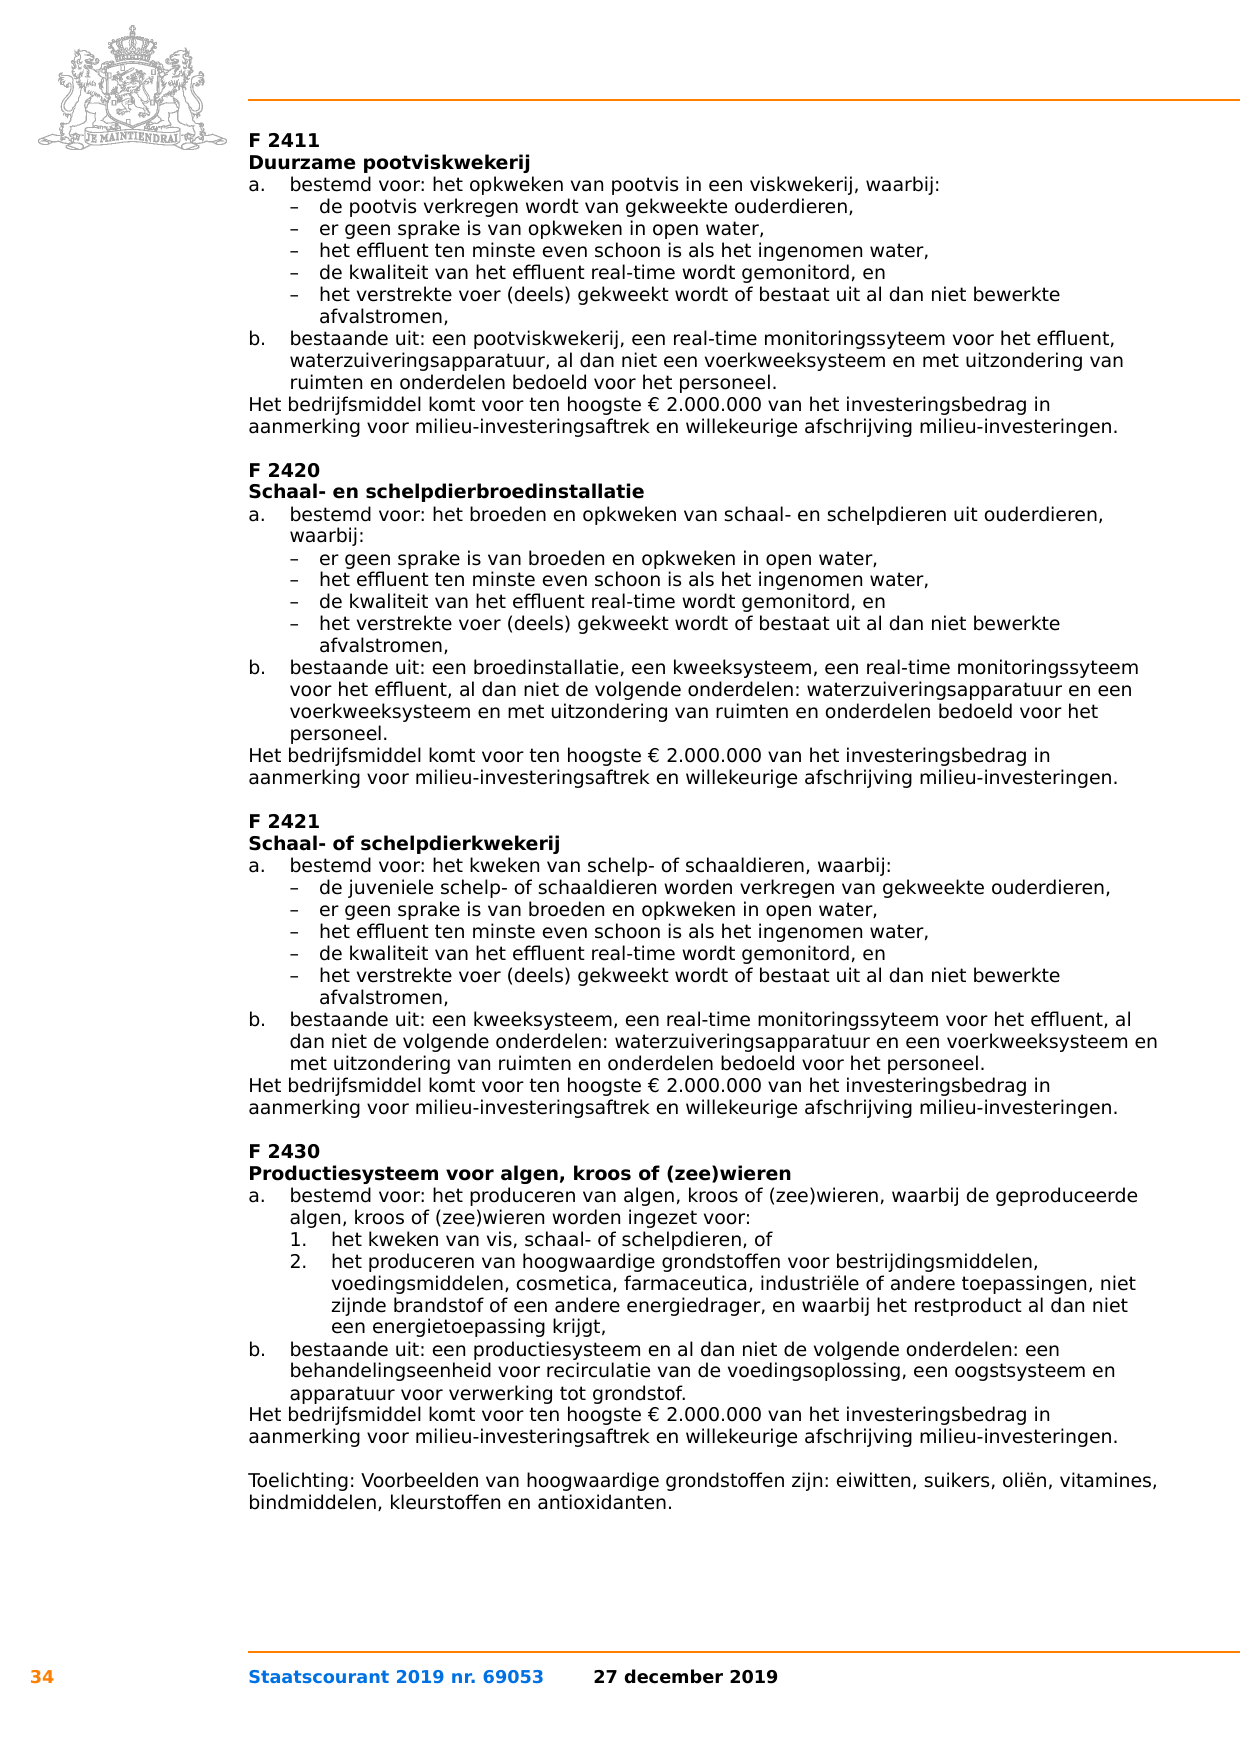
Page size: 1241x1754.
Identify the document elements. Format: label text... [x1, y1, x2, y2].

text – de juveniele schelp- of schaaldieren worden verkregen van gekweekte ouderdieren, [289, 877, 1163, 899]
text – de kwaliteit van het effluent real-time wordt gemonitord, en [289, 262, 1163, 284]
picture [38, 25, 227, 150]
text Het bedrijfsmiddel komt voor ten hoogste € 2.000.000 van het investeringsbedrag in aanmerking voor milieu-investeringsaftrek en willekeurige afschrijving milieu-investeringen. [248, 745, 1163, 789]
text a. bestemd voor: het broeden en opkweken van schaal- en schelpdieren uit ouderdieren, waarbij: [248, 503, 1163, 547]
text a. bestemd voor: het kweken van schelp- of schaaldieren, waarbij: [248, 855, 1163, 877]
text – er geen sprake is van broeden en opkweken in open water, [289, 899, 1163, 921]
text – het verstrekte voer (deels) gekweekt wordt of bestaat uit al dan niet bewerkte afvalstromen, [289, 284, 1163, 328]
text – het verstrekte voer (deels) gekweekt wordt of bestaat uit al dan niet bewerkte afvalstromen, [289, 965, 1163, 1009]
text b. bestaande uit: een pootviskwekerij, een real-time monitoringssyteem voor het effluent, waterzuiveringsapparatuur, al dan niet een voerkweeksysteem en met uitzondering van ruimten en onderdelen bedoeld voor het personeel. [248, 328, 1163, 394]
text F 2420 [248, 459, 1163, 481]
text b. bestaande uit: een kweeksysteem, een real-time monitoringssyteem voor het effluent, al dan niet de volgende onderdelen: waterzuiveringsapparatuur en een voerkweeksysteem en met uitzondering van ruimten en onderdelen bedoeld voor het personeel. [248, 1009, 1163, 1075]
text a. bestemd voor: het produceren van algen, kroos of (zee)wieren, waarbij de geproduceerde algen, kroos of (zee)wieren worden ingezet voor: [248, 1184, 1163, 1228]
text F 2421 [248, 811, 1163, 833]
text Schaal- en schelpdierbroedinstallatie [248, 481, 1163, 503]
text – het verstrekte voer (deels) gekweekt wordt of bestaat uit al dan niet bewerkte afvalstromen, [289, 613, 1163, 657]
text – de kwaliteit van het effluent real-time wordt gemonitord, en [289, 591, 1163, 613]
text Schaal- of schelpdierkwekerij [248, 833, 1163, 855]
text – het effluent ten minste even schoon is als het ingenomen water, [289, 240, 1163, 262]
text – de kwaliteit van het effluent real-time wordt gemonitord, en [289, 943, 1163, 965]
text Toelichting: Voorbeelden van hoogwaardige grondstoffen zijn: eiwitten, suikers, oliën, vitamines, bindmiddelen, kleurstoffen en antioxidanten. [248, 1470, 1163, 1514]
text a. bestemd voor: het opkweken van pootvis in een viskwekerij, waarbij: [248, 174, 1163, 196]
text Productiesysteem voor algen, kroos of (zee)wieren [248, 1163, 1163, 1184]
text – de pootvis verkregen wordt van gekweekte ouderdieren, [289, 196, 1163, 218]
text F 2430 [248, 1141, 1163, 1163]
text – het effluent ten minste even schoon is als het ingenomen water, [289, 921, 1163, 943]
text Het bedrijfsmiddel komt voor ten hoogste € 2.000.000 van het investeringsbedrag in aanmerking voor milieu-investeringsaftrek en willekeurige afschrijving milieu-investeringen. [248, 1404, 1163, 1448]
text F 2411 [248, 130, 1163, 152]
text – er geen sprake is van opkweken in open water, [289, 218, 1163, 240]
text 1. het kweken van vis, schaal- of schelpdieren, of [289, 1228, 1163, 1251]
text Het bedrijfsmiddel komt voor ten hoogste € 2.000.000 van het investeringsbedrag in aanmerking voor milieu-investeringsaftrek en willekeurige afschrijving milieu-investeringen. [248, 1075, 1163, 1119]
text Duurzame pootviskwekerij [248, 152, 1163, 174]
text 2. het produceren van hoogwaardige grondstoffen voor bestrijdingsmiddelen, voedingsmiddelen, cosmetica, farmaceutica, industriële of andere toepassingen, niet zijnde brandstof of een andere energiedrager, en waarbij het restproduct al dan niet een energietoepassing krijgt, [289, 1251, 1163, 1338]
text – het effluent ten minste even schoon is als het ingenomen water, [289, 569, 1163, 591]
text b. bestaande uit: een broedinstallatie, een kweeksysteem, een real-time monitoringssyteem voor het effluent, al dan niet de volgende onderdelen: waterzuiveringsapparatuur en een voerkweeksysteem en met uitzondering van ruimten en onderdelen bedoeld voor het personeel. [248, 657, 1163, 745]
text Het bedrijfsmiddel komt voor ten hoogste € 2.000.000 van het investeringsbedrag in aanmerking voor milieu-investeringsaftrek en willekeurige afschrijving milieu-investeringen. [248, 394, 1163, 438]
text – er geen sprake is van broeden en opkweken in open water, [289, 547, 1163, 569]
text b. bestaande uit: een productiesysteem en al dan niet de volgende onderdelen: een behandelingseenheid voor recirculatie van de voedingsoplossing, een oogstsysteem en apparatuur voor verwerking tot grondstof. [248, 1338, 1163, 1404]
